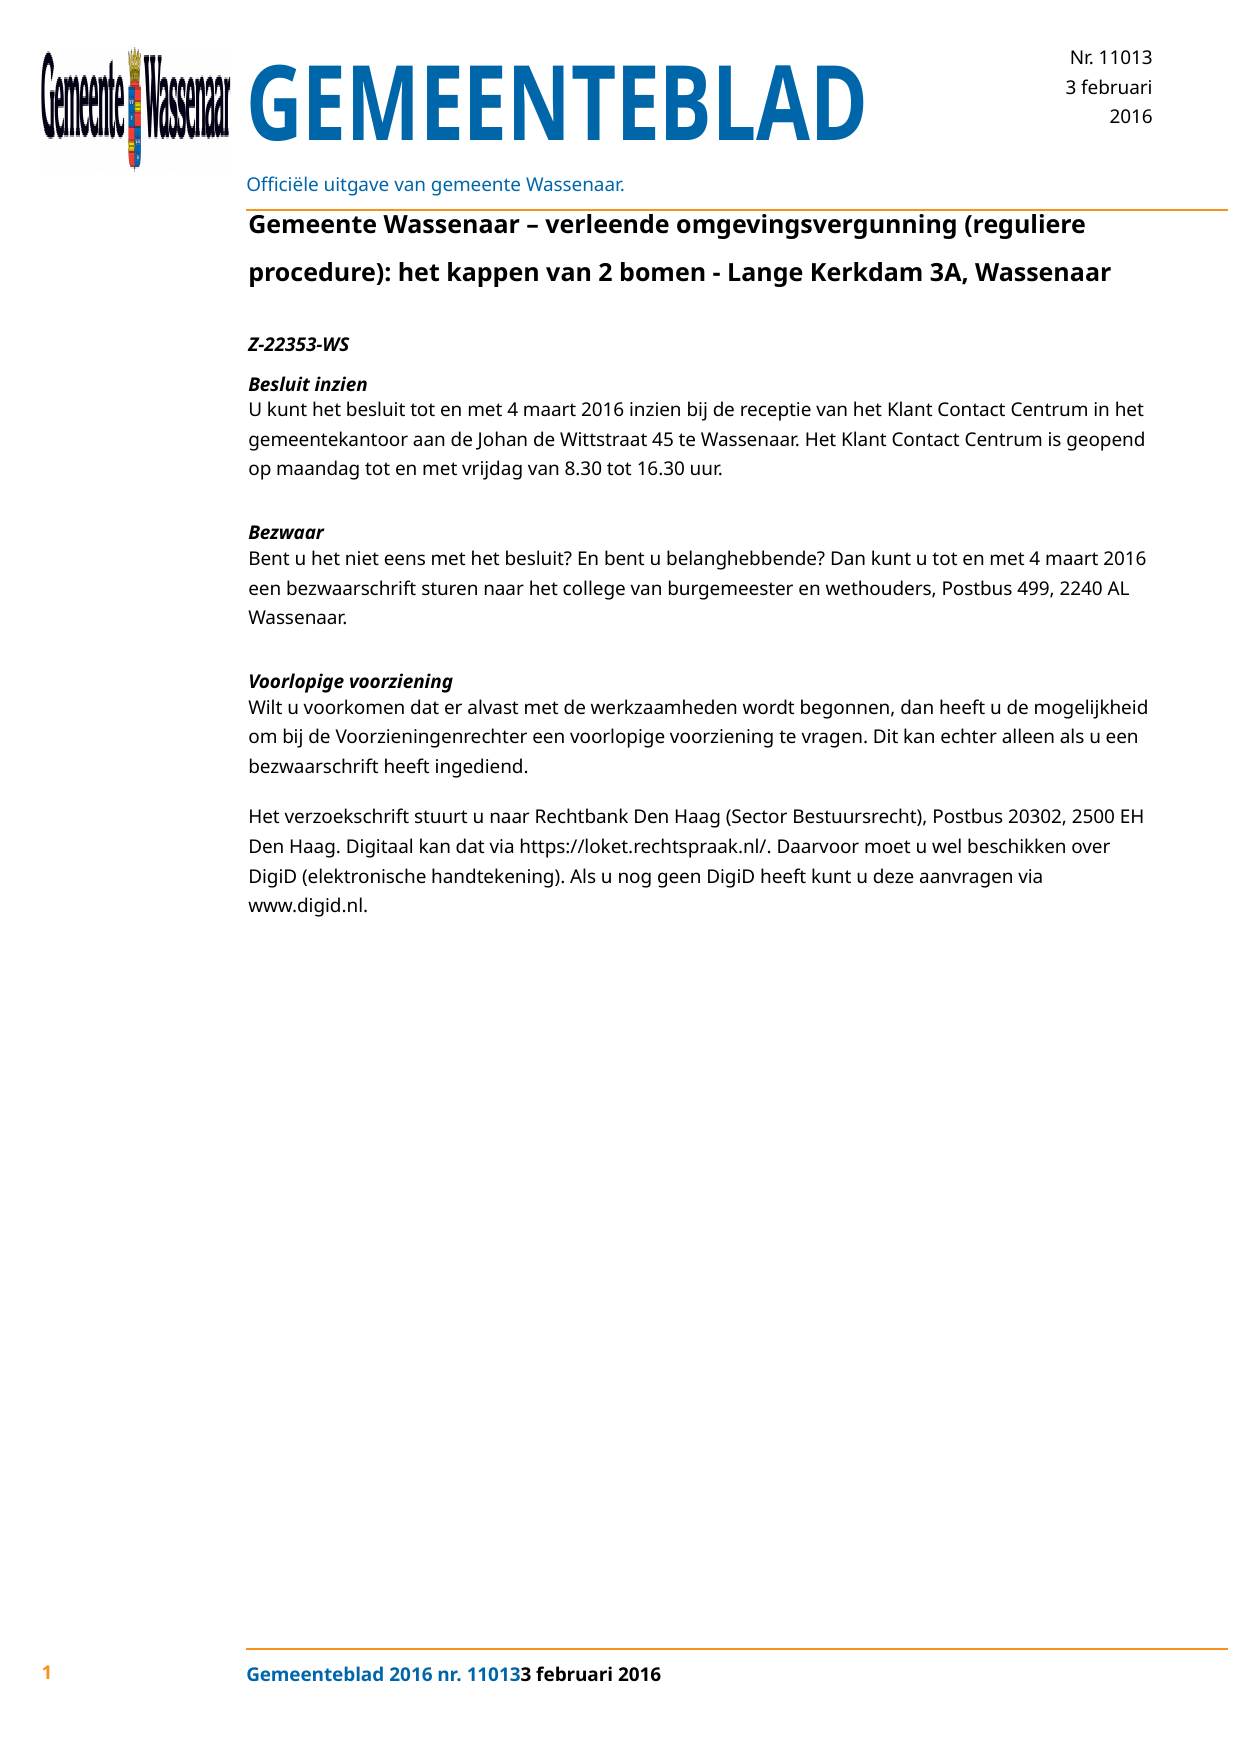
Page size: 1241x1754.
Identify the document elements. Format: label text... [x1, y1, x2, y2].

text Bezwaar [248, 519, 1152, 545]
picture [41, 47, 231, 172]
text Het verzoekschrift stuurt u naar Rechtbank Den Haag (Sector Bestuursrecht), Postbus 20302, 2500 EH Den Haag. Digitaal kan dat via https://loket.rechtspraak.nl/. Daarvoor moet u wel beschikken over DigiD (elektronische handtekening). Als u nog geen DigiD heeft kunt u deze aanvragen via www.digid.nl. [248, 804, 1152, 918]
text Voorlopige voorziening [248, 668, 1152, 694]
text U kunt het besluit tot en met 4 maart 2016 inzien bij de receptie van het Klant Contact Centrum in het gemeentekantoor aan de Johan de Wittstraat 45 te Wassenaar. Het Klant Contact Centrum is geopend op maandag tot en met vrijdag van 8.30 tot 16.30 uur. [248, 396, 1152, 481]
text Z-22353-WS [248, 331, 1152, 357]
text Bent u het niet eens met het besluit? En bent u belanghebbende? Dan kunt u tot en met 4 maart 2016 een bezwaarschrift sturen naar het college van burgemeester en wethouders, Postbus 499, 2240 AL Wassenaar. [248, 545, 1152, 630]
text Besluit inzien [248, 371, 1152, 396]
text Wilt u voorkomen dat er alvast met de werkzaamheden wordt begonnen, dan heeft u de mogelijkheid om bij de Voorzieningenrechter een voorlopige voorziening te vragen. Dit kan echter alleen als u een bezwaarschrift heeft ingediend. [248, 694, 1152, 779]
text Gemeente Wassenaar – verleende omgevingsvergunning (reguliere procedure): het kappen van 2 bomen - Lange Kerkdam 3A, Wassenaar [248, 211, 1152, 288]
